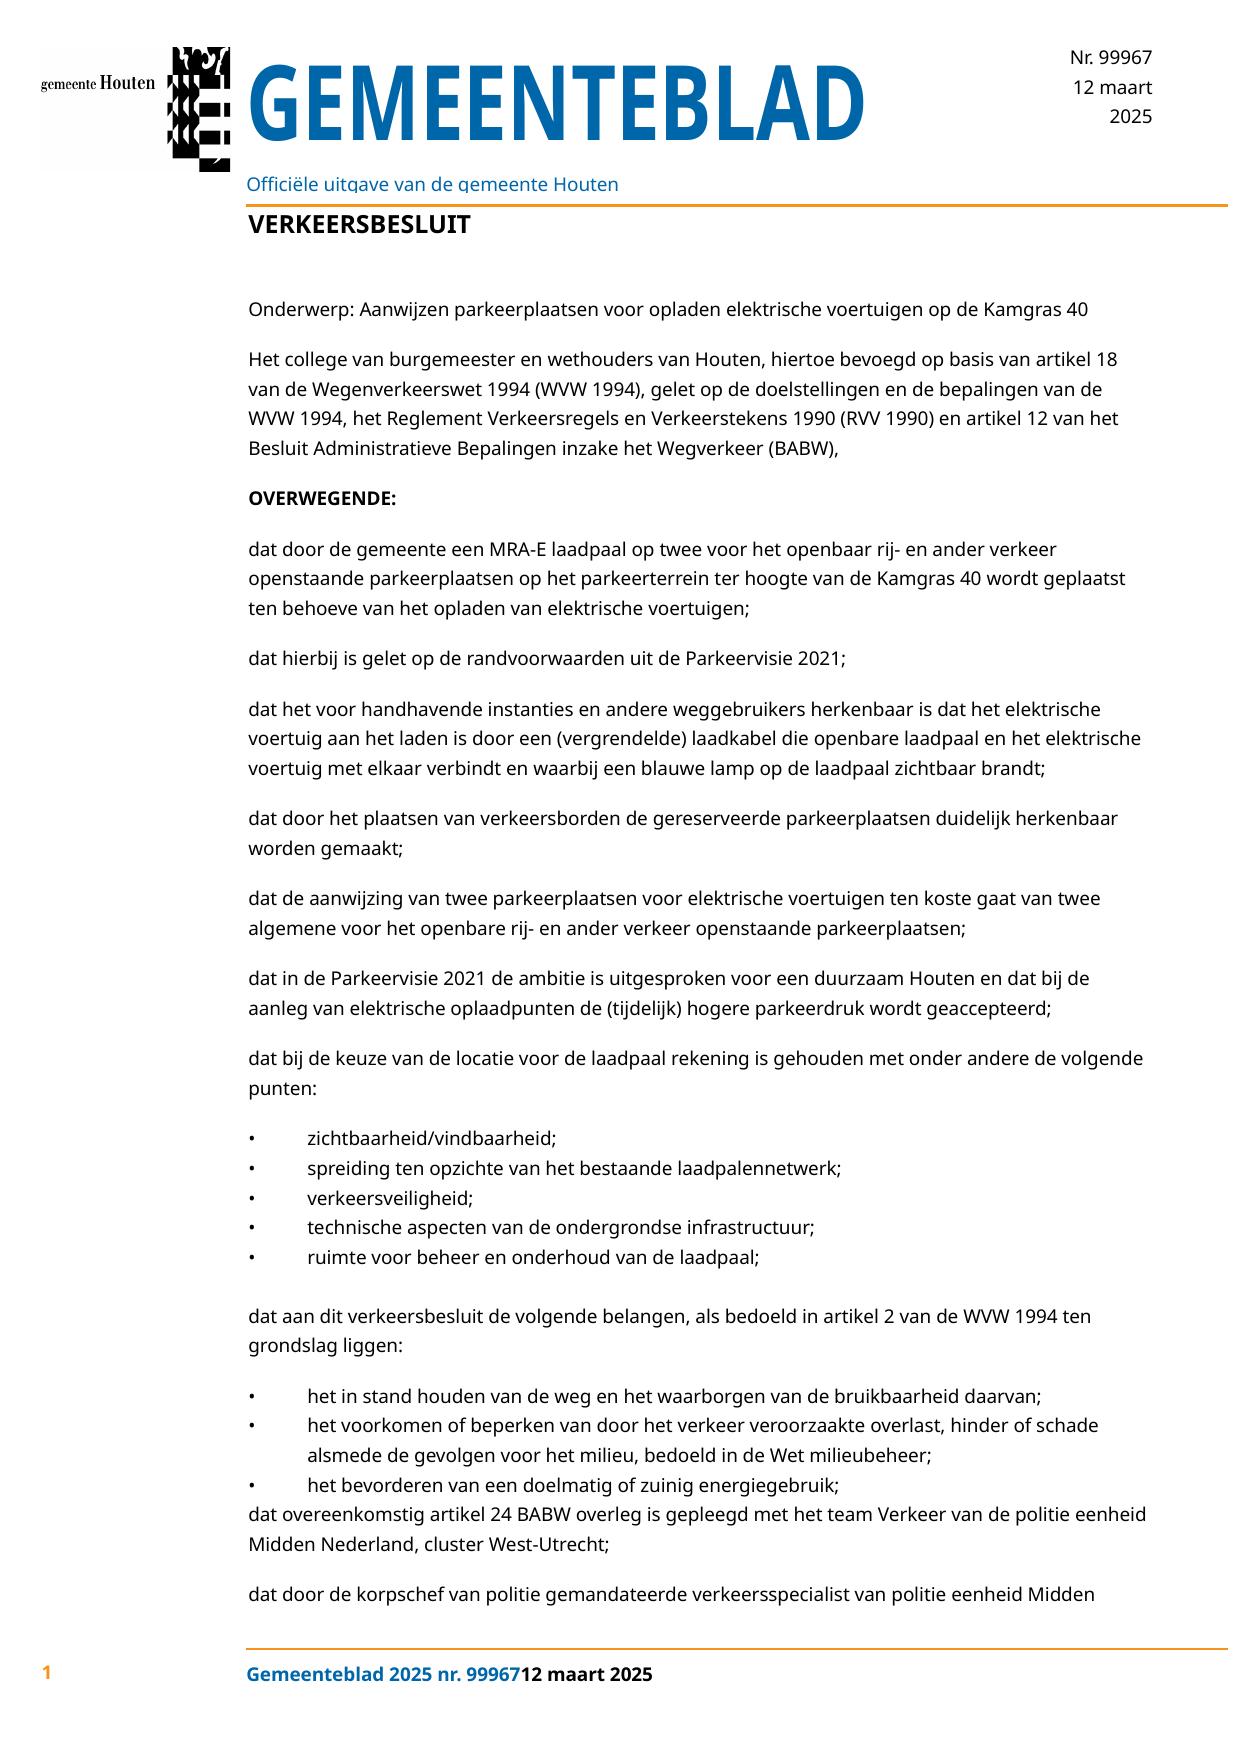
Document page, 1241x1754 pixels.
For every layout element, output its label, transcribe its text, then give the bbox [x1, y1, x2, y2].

list het in stand houden van de weg en het waarborgen van de bruikbaarheid daarvan; [248, 1383, 1152, 1409]
list technische aspecten van de ondergrondse infrastructuur; [248, 1214, 1152, 1240]
list het voorkomen of beperken van door het verkeer veroorzaakte overlast, hinder of schade alsmede de gevolgen voor het milieu, bedoeld in de Wet milieubeheer; [248, 1413, 1152, 1468]
text dat aan dit verkeersbesluit de volgende belangen, als bedoeld in artikel 2 van de WVW 1994 ten grondslag liggen: [248, 1303, 1152, 1358]
text VERKEERSBESLUIT [248, 207, 1152, 241]
text dat overeenkomstig artikel 24 BABW overleg is gepleegd met het team Verkeer van de politie eenheid Midden Nederland, cluster West-Utrecht; [248, 1501, 1152, 1557]
list spreiding ten opzichte van het bestaande laadpalennetwerk; [248, 1155, 1152, 1181]
text dat de aanwijzing van twee parkeerplaatsen voor elektrische voertuigen ten koste gaat van twee algemene voor het openbare rij- en ander verkeer openstaande parkeerplaatsen; [248, 886, 1152, 941]
picture [41, 47, 231, 172]
list zichtbaarheid/vindbaarheid; [248, 1126, 1152, 1151]
text OVERWEGENDE: [248, 486, 1152, 511]
text dat in de Parkeervisie 2021 de ambitie is uitgesproken voor een duurzaam Houten en dat bij de aanleg van elektrische oplaadpunten de (tijdelijk) hogere parkeerdruk wordt geaccepteerd; [248, 966, 1152, 1021]
text dat bij de keuze van de locatie voor de laadpaal rekening is gehouden met onder andere de volgende punten: [248, 1046, 1152, 1101]
text dat door de korpschef van politie gemandateerde verkeersspecialist van politie eenheid Midden [248, 1581, 1152, 1607]
text dat door het plaatsen van verkeersborden de gereserveerde parkeerplaatsen duidelijk herkenbaar worden gemaakt; [248, 806, 1152, 861]
text dat het voor handhavende instanties en andere weggebruikers herkenbaar is dat het elektrische voertuig aan het laden is door een (vergrendelde) laadkabel die openbare laadpaal en het elektrische voertuig met elkaar verbindt en waarbij een blauwe lamp op de laadpaal zichtbaar brandt; [248, 696, 1152, 781]
text Onderwerp: Aanwijzen parkeerplaatsen voor opladen elektrische voertuigen op de Kamgras 40 [248, 296, 1152, 322]
text dat hierbij is gelet op de randvoorwaarden uit de Parkeervisie 2021; [248, 646, 1152, 671]
list verkeersveiligheid; [248, 1185, 1152, 1211]
list het bevorderen van een doelmatig of zuinig energiegebruik; [248, 1472, 1152, 1498]
text Het college van burgemeester en wethouders van Houten, hiertoe bevoegd op basis van artikel 18 van de Wegenverkeerswet 1994 (WVW 1994), gelet op de doelstellingen en de bepalingen van de WVW 1994, het Reglement Verkeersregels en Verkeerstekens 1990 (RVV 1990) en artikel 12 van het Besluit Administratieve Bepalingen inzake het Wegverkeer (BABW), [248, 346, 1152, 461]
list ruimte voor beheer en onderhoud van de laadpaal; [248, 1244, 1152, 1270]
text dat door de gemeente een MRA-E laadpaal op twee voor het openbaar rij- en ander verkeer openstaande parkeerplaatsen op het parkeerterrein ter hoogte van de Kamgras 40 wordt geplaatst ten behoeve van het opladen van elektrische voertuigen; [248, 536, 1152, 621]
